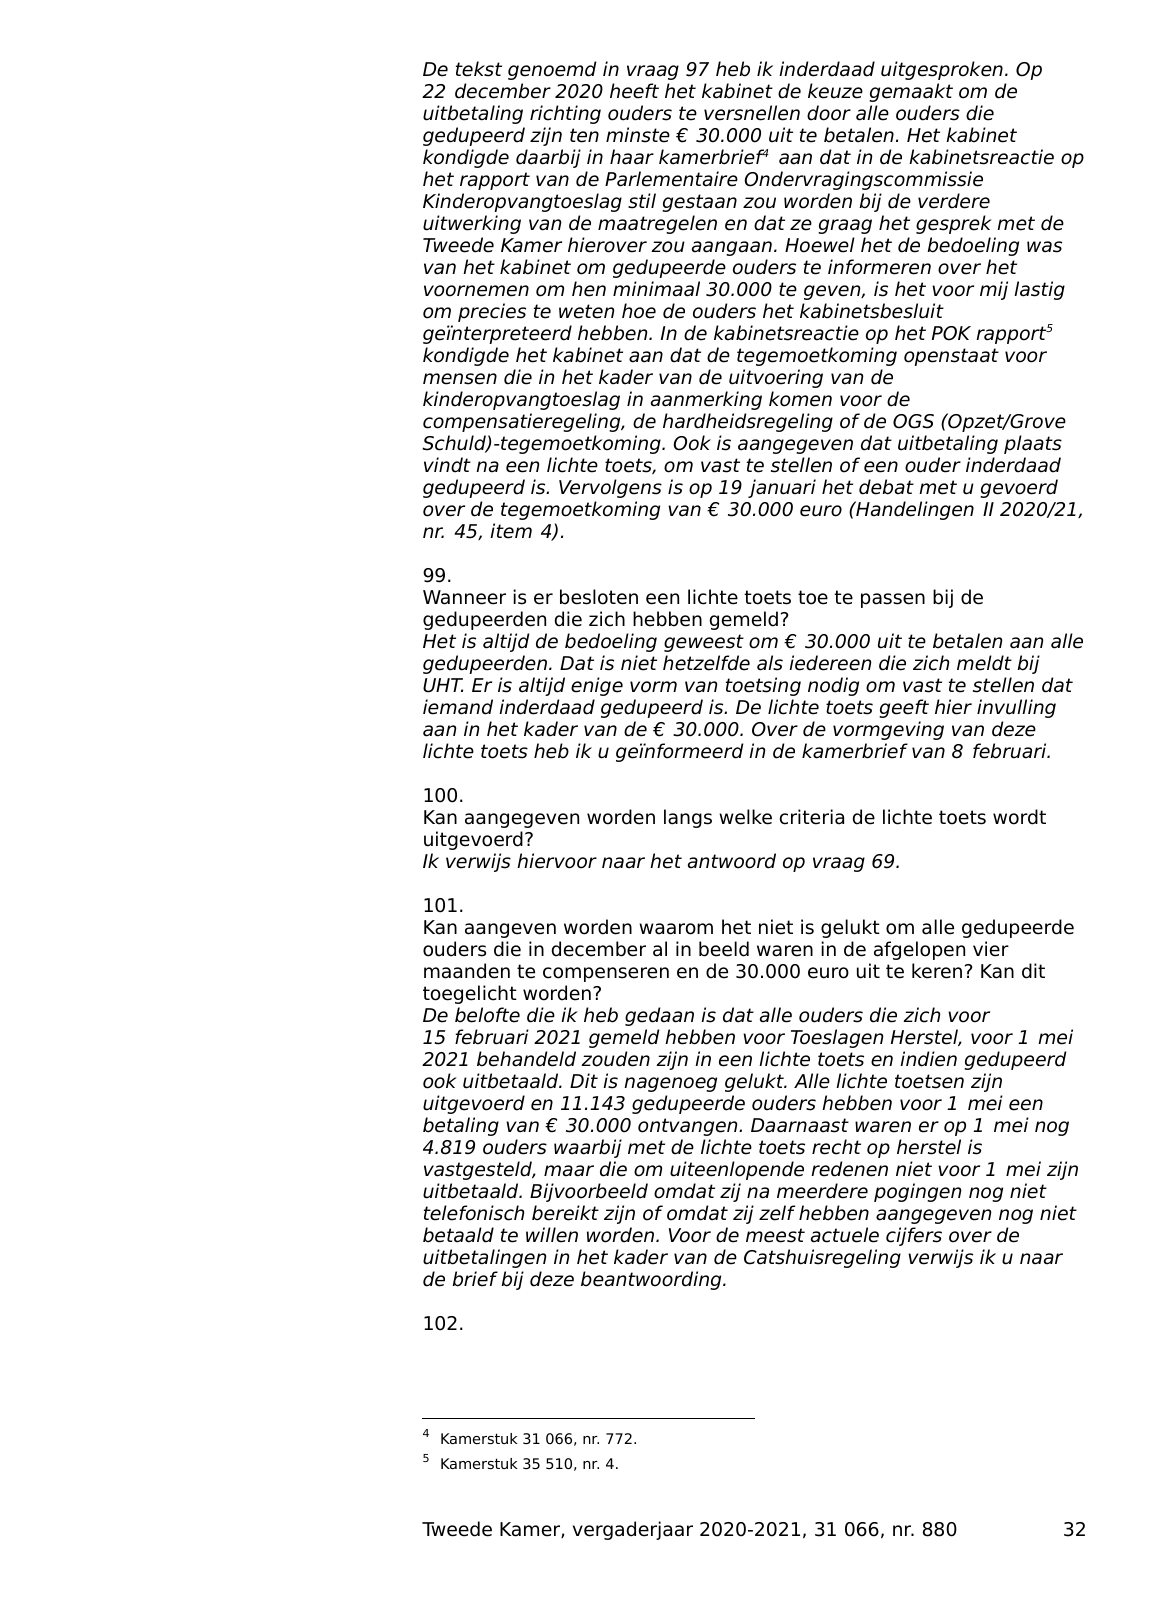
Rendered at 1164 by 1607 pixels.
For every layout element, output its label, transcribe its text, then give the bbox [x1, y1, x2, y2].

text Kamerstuk 31 066, nr. 772. [422, 1427, 1087, 1449]
text De tekst genoemd in vraag 97 heb ik inderdaad uitgesproken. Op 22 december 2020 heeft het kabinet de keuze gemaakt om de uitbetaling richting ouders te versnellen door alle ouders die gedupeerd zijn ten minste € 30.000 uit te betalen. Het kabinet kondigde daarbij in haar kamerbrief aan dat in de kabinetsreactie op het rapport van de Parlementaire Ondervragingscommissie Kinderopvangtoeslag stil gestaan zou worden bij de verdere uitwerking van de maatregelen en dat ze graag het gesprek met de Tweede Kamer hierover zou aangaan. Hoewel het de bedoeling was van het kabinet om gedupeerde ouders te informeren over het voornemen om hen minimaal 30.000 te geven, is het voor mij lastig om precies te weten hoe de ouders het kabinetsbesluit geïnterpreteerd hebben. In de kabinetsreactie op het POK rapport kondigde het kabinet aan dat de tegemoetkoming openstaat voor mensen die in het kader van de uitvoering van de kinderopvangtoeslag in aanmerking komen voor de compensatieregeling, de hardheidsregeling of de OGS (Opzet/Grove Schuld)-tegemoetkoming. Ook is aangegeven dat uitbetaling plaats vindt na een lichte toets, om vast te stellen of een ouder inderdaad gedupeerd is. Vervolgens is op 19 januari het debat met u gevoerd over de tegemoetkoming van € 30.000 euro (Handelingen II 2020/21, nr. 45, item 4). [422, 59, 1087, 543]
text Wanneer is er besloten een lichte toets toe te passen bij de gedupeerden die zich hebben gemeld? [422, 587, 1087, 631]
text De belofte die ik heb gedaan is dat alle ouders die zich voor 15 februari 2021 gemeld hebben voor Toeslagen Herstel, voor 1 mei 2021 behandeld zouden zijn in een lichte toets en indien gedupeerd ook uitbetaald. Dit is nagenoeg gelukt. Alle lichte toetsen zijn uitgevoerd en 11.143 gedupeerde ouders hebben voor 1 mei een betaling van € 30.000 ontvangen. Daarnaast waren er op 1 mei nog 4.819 ouders waarbij met de lichte toets recht op herstel is vastgesteld, maar die om uiteenlopende redenen niet voor 1 mei zijn uitbetaald. Bijvoorbeeld omdat zij na meerdere pogingen nog niet telefonisch bereikt zijn of omdat zij zelf hebben aangegeven nog niet betaald te willen worden. Voor de meest actuele cijfers over de uitbetalingen in het kader van de Catshuisregeling verwijs ik u naar de brief bij deze beantwoording. [422, 1005, 1087, 1291]
text 102. [422, 1313, 1087, 1335]
text 101. [422, 895, 1087, 917]
text Ik verwijs hiervoor naar het antwoord op vraag 69. [422, 851, 1087, 873]
text Kamerstuk 35 510, nr. 4. [422, 1452, 1087, 1474]
text Kan aangeven worden waarom het niet is gelukt om alle gedupeerde ouders die in december al in beeld waren in de afgelopen vier maanden te compenseren en de 30.000 euro uit te keren? Kan dit toegelicht worden? [422, 917, 1087, 1005]
text Het is altijd de bedoeling geweest om € 30.000 uit te betalen aan alle gedupeerden. Dat is niet hetzelfde als iedereen die zich meldt bij UHT. Er is altijd enige vorm van toetsing nodig om vast te stellen dat iemand inderdaad gedupeerd is. De lichte toets geeft hier invulling aan in het kader van de € 30.000. Over de vormgeving van deze lichte toets heb ik u geïnformeerd in de kamerbrief van 8 februari. [422, 631, 1087, 763]
text 99. [422, 565, 1087, 587]
text Kan aangegeven worden langs welke criteria de lichte toets wordt uitgevoerd? [422, 807, 1087, 851]
text 100. [422, 785, 1087, 807]
